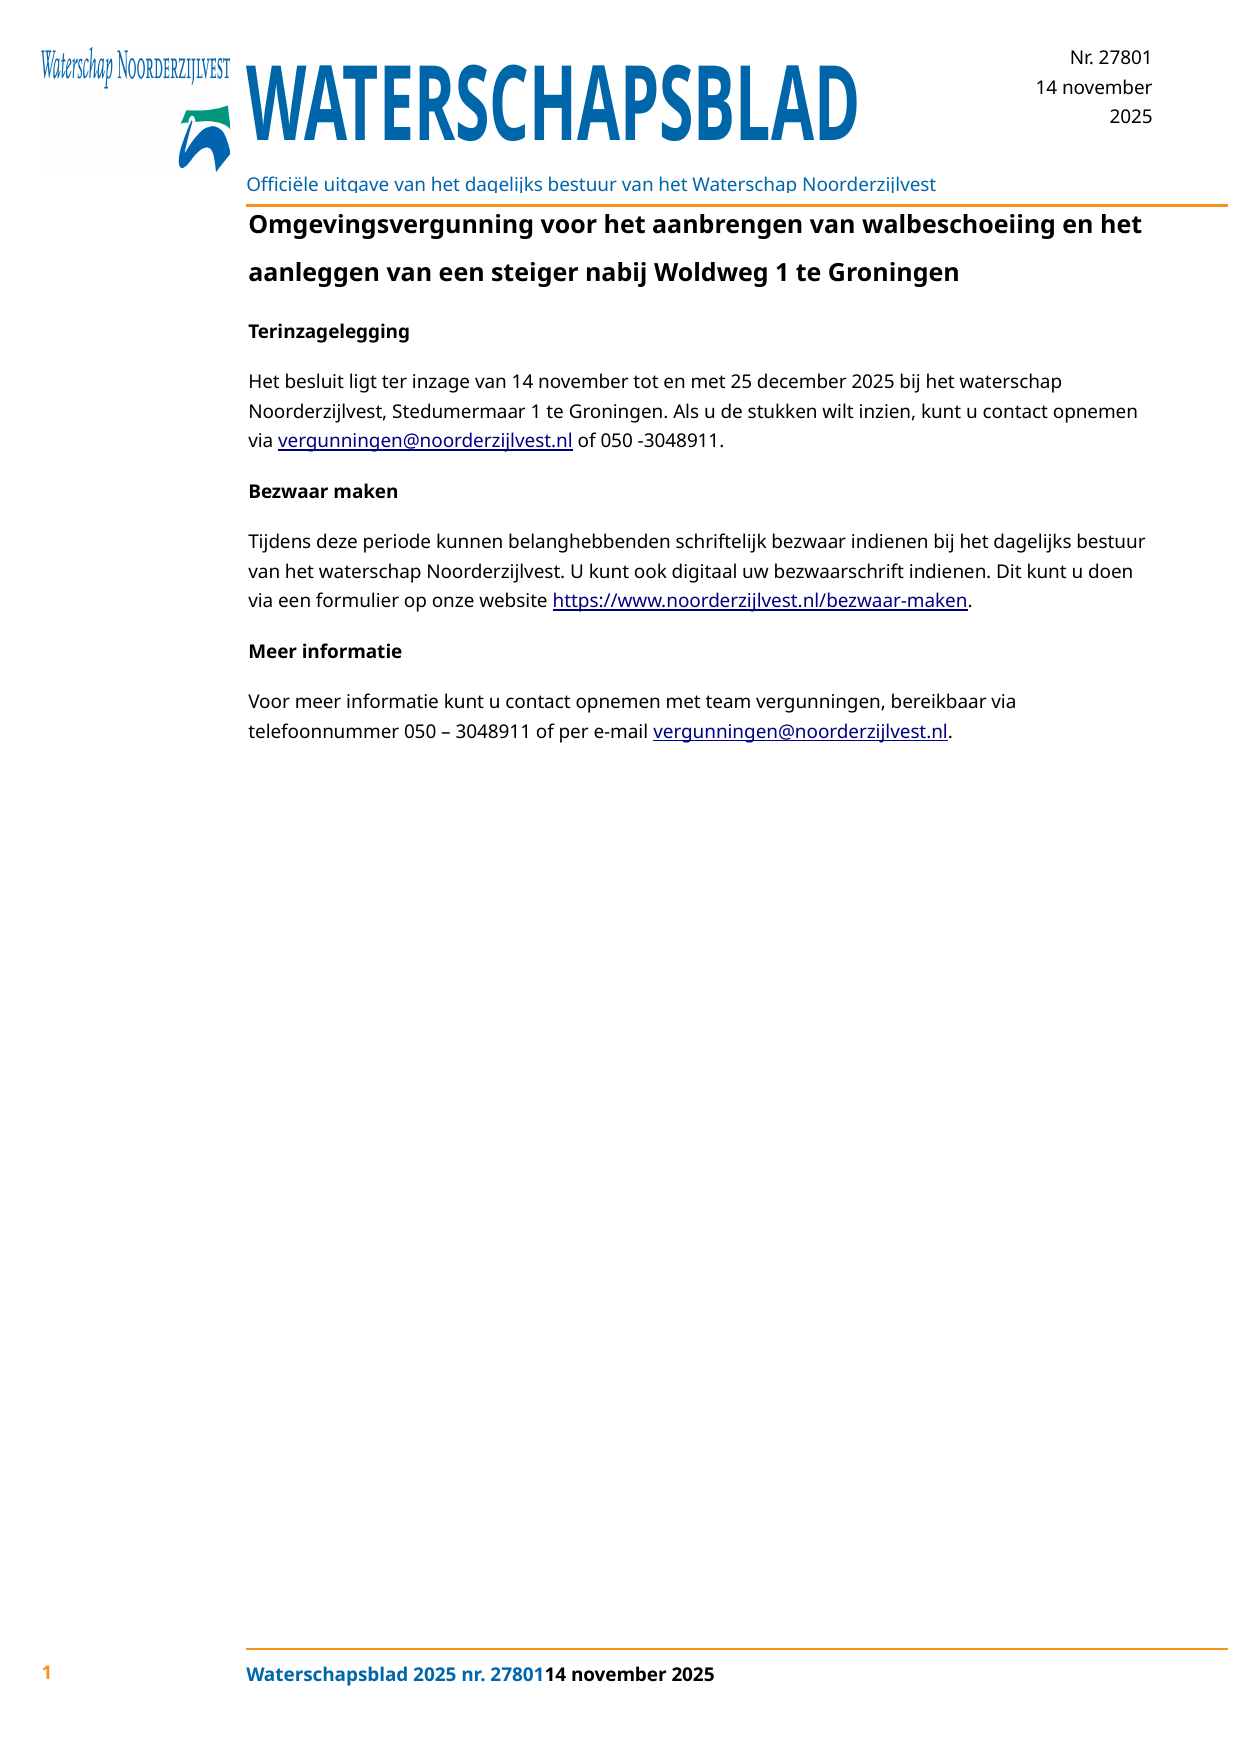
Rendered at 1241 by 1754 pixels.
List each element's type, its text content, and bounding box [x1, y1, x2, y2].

text Tijdens deze periode kunnen belanghebbenden schriftelijk bezwaar indienen bij het dagelijks bestuur van het waterschap Noorderzijlvest. U kunt ook digitaal uw bezwaarschrift indienen. Dit kunt u doen via een formulier op onze website https://www.noorderzijlvest.nl/bezwaar-maken. [248, 528, 1152, 613]
text Bezwaar maken [248, 478, 1152, 504]
text Het besluit ligt ter inzage van 14 november tot en met 25 december 2025 bij het waterschap Noorderzijlvest, Stedumermaar 1 te Groningen. Als u de stukken wilt inzien, kunt u contact opnemen via vergunningen@noorderzijlvest.nl of 050 -3048911. [248, 368, 1152, 453]
text Omgevingsvergunning voor het aanbrengen van walbeschoeiing en het aanleggen van een steiger nabij Woldweg 1 te Groningen [248, 207, 1152, 288]
text Meer informatie [248, 638, 1152, 664]
text Terinzagelegging [248, 318, 1152, 344]
picture [41, 47, 231, 172]
text Voor meer informatie kunt u contact opnemen met team vergunningen, bereikbaar via telefoonnummer 050 – 3048911 of per e-mail vergunningen@noorderzijlvest.nl. [248, 688, 1152, 744]
